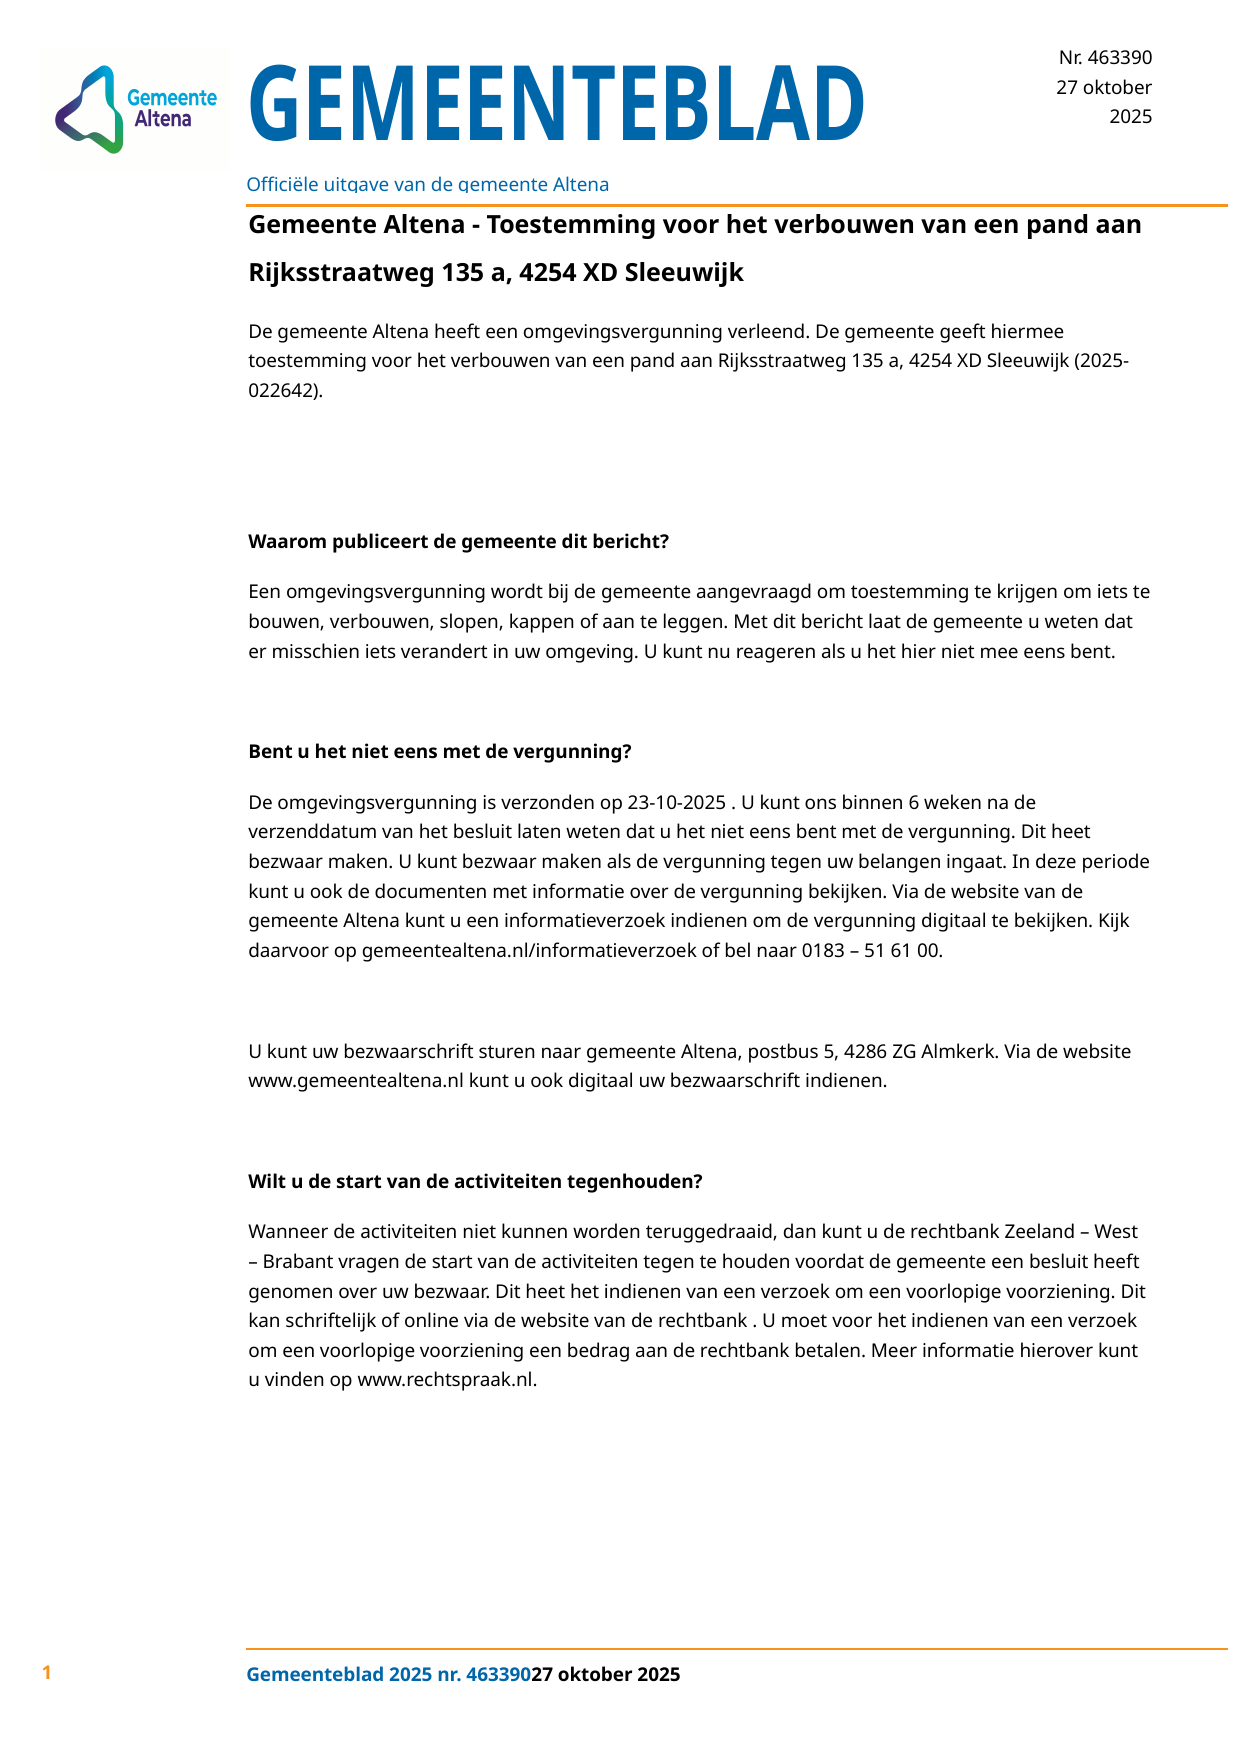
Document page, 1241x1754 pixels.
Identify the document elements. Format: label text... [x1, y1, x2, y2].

text Waarom publiceert de gemeente dit bericht? [248, 528, 1152, 554]
picture [41, 47, 231, 172]
text De omgevingsvergunning is verzonden op 23-10-2025 . U kunt ons binnen 6 weken na de verzenddatum van het besluit laten weten dat u het niet eens bent met de vergunning. Dit heet bezwaar maken. U kunt bezwaar maken als de vergunning tegen uw belangen ingaat. In deze periode kunt u ook de documenten met informatie over de vergunning bekijken. Via de website van de gemeente Altena kunt u een informatieverzoek indienen om de vergunning digitaal te bekijken. Kijk daarvoor op gemeentealtena.nl/informatieverzoek of bel naar 0183 – 51 61 00. [248, 789, 1152, 963]
text Wilt u de start van de activiteiten tegenhouden? [248, 1168, 1152, 1194]
text Wanneer de activiteiten niet kunnen worden teruggedraaid, dan kunt u de rechtbank Zeeland – West – Brabant vragen de start van de activiteiten tegen te houden voordat de gemeente een besluit heeft genomen over uw bezwaar. Dit heet het indienen van een verzoek om een voorlopige voorziening. Dit kan schriftelijk of online via de website van de rechtbank . U moet voor het indienen van een verzoek om een voorlopige voorziening een bedrag aan de rechtbank betalen. Meer informatie hierover kunt u vinden op www.rechtspraak.nl. [248, 1219, 1152, 1392]
text Een omgevingsvergunning wordt bij de gemeente aangevraagd om toestemming te krijgen om iets te bouwen, verbouwen, slopen, kappen of aan te leggen. Met dit bericht laat de gemeente u weten dat er misschien iets verandert in uw omgeving. U kunt nu reageren als u het hier niet mee eens bent. [248, 579, 1152, 664]
text Gemeente Altena - Toestemming voor het verbouwen van een pand aan Rijksstraatweg 135 a, 4254 XD Sleeuwijk [248, 207, 1152, 288]
text De gemeente Altena heeft een omgevingsvergunning verleend. De gemeente geeft hiermee toestemming voor het verbouwen van een pand aan Rijksstraatweg 135 a, 4254 XD Sleeuwijk (2025-022642). [248, 318, 1152, 403]
text Bent u het niet eens met de vergunning? [248, 739, 1152, 764]
text U kunt uw bezwaarschrift sturen naar gemeente Altena, postbus 5, 4286 ZG Almkerk. Via de website www.gemeentealtena.nl kunt u ook digitaal uw bezwaarschrift indienen. [248, 1038, 1152, 1093]
